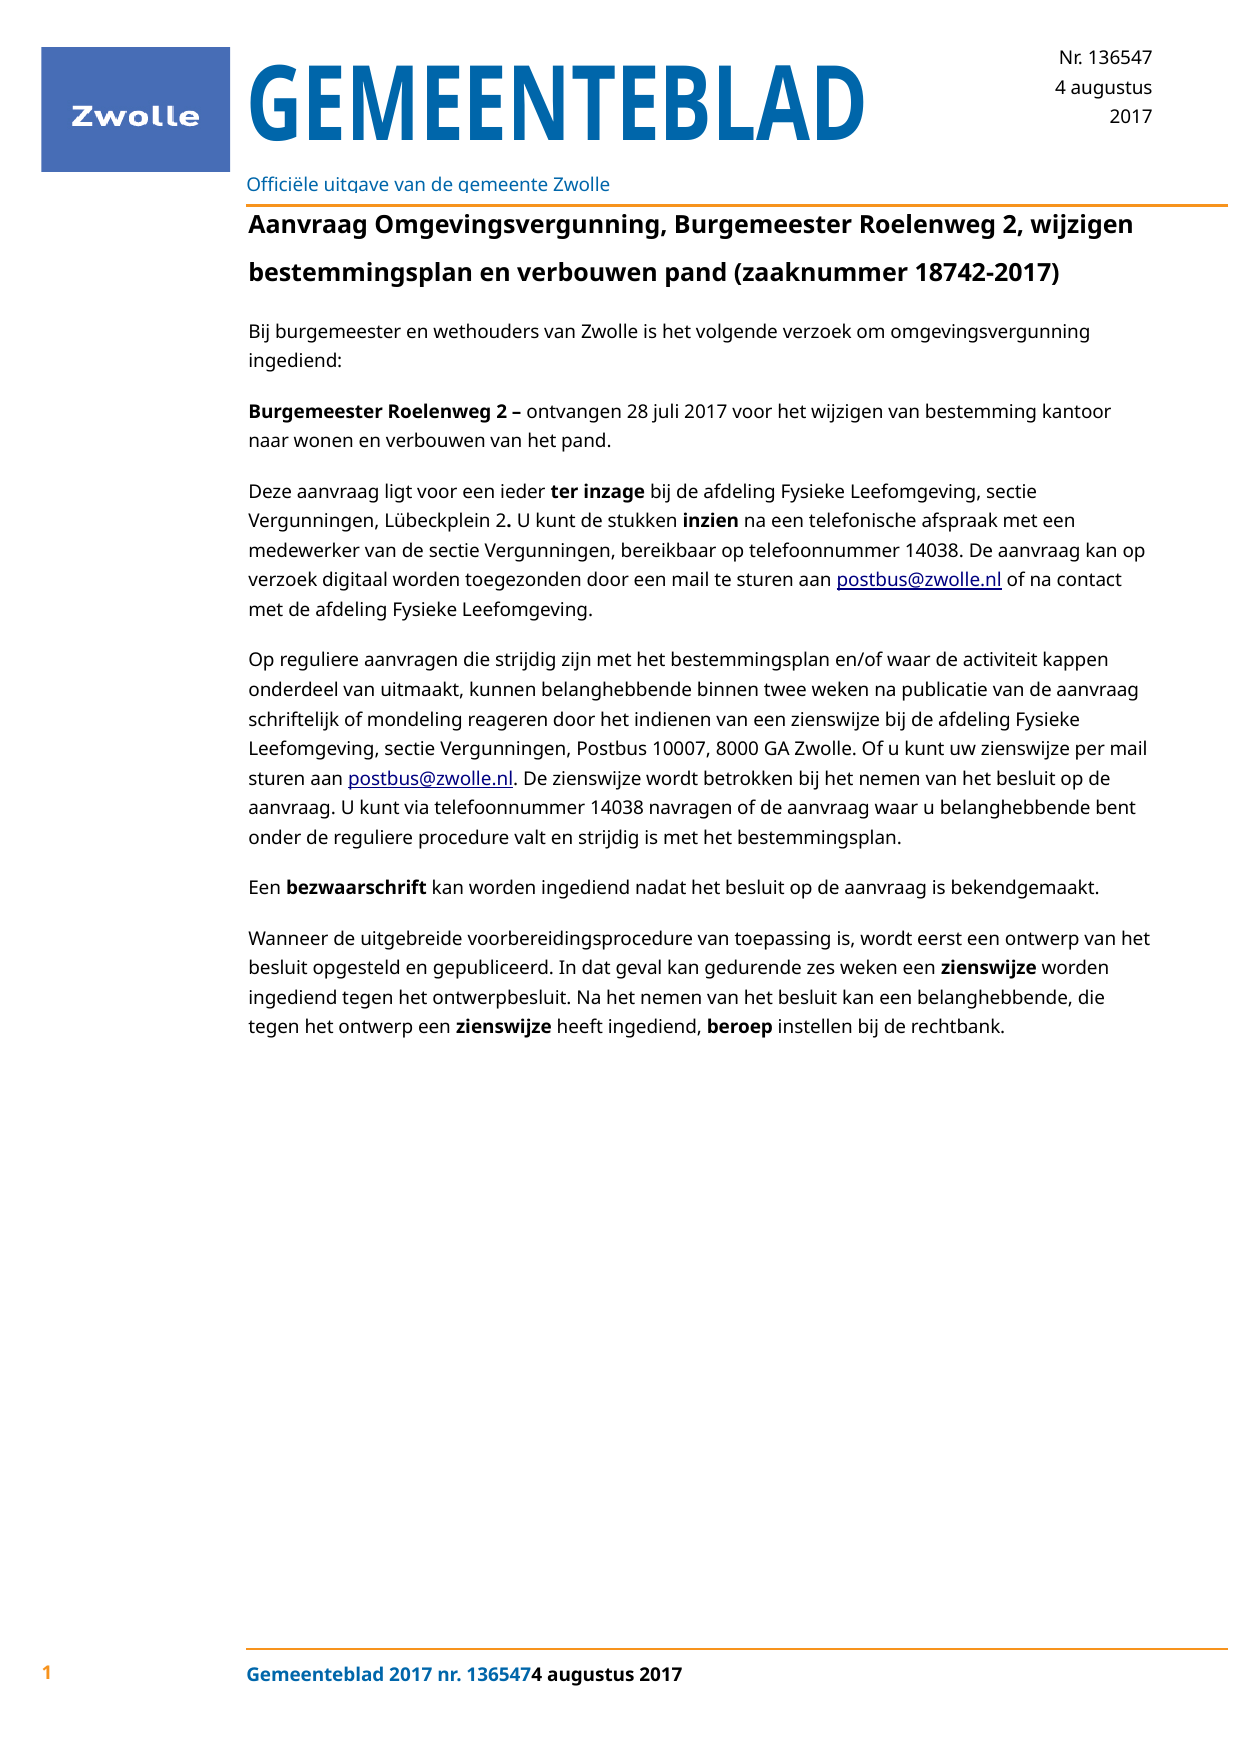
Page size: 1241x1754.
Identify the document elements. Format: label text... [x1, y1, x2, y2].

text Deze aanvraag ligt voor een ieder ter inzage bij de afdeling Fysieke Leefomgeving, sectie Vergunningen, Lübeckplein 2. U kunt de stukken inzien na een telefonische afspraak met een medewerker van de sectie Vergunningen, bereikbaar op telefoonnummer 14038. De aanvraag kan op verzoek digitaal worden toegezonden door een mail te sturen aan postbus@zwolle.nl of na contact met de afdeling Fysieke Leefomgeving. [248, 478, 1152, 622]
text Bij burgemeester en wethouders van Zwolle is het volgende verzoek om omgevingsvergunning ingediend: [248, 318, 1152, 373]
text Burgemeester Roelenweg 2 – ontvangen 28 juli 2017 voor het wijzigen van bestemming kantoor naar wonen en verbouwen van het pand. [248, 398, 1152, 453]
picture [41, 47, 231, 172]
text Op reguliere aanvragen die strijdig zijn met het bestemmingsplan en/of waar de activiteit kappen onderdeel van uitmaakt, kunnen belanghebbende binnen twee weken na publicatie van de aanvraag schriftelijk of mondeling reageren door het indienen van een zienswijze bij de afdeling Fysieke Leefomgeving, sectie Vergunningen, Postbus 10007, 8000 GA Zwolle. Of u kunt uw zienswijze per mail sturen aan postbus@zwolle.nl. De zienswijze wordt betrokken bij het nemen van het besluit op de aanvraag. U kunt via telefoonnummer 14038 navragen of de aanvraag waar u belanghebbende bent onder de reguliere procedure valt en strijdig is met het bestemmingsplan. [248, 647, 1152, 850]
text Aanvraag Omgevingsvergunning, Burgemeester Roelenweg 2, wijzigen bestemmingsplan en verbouwen pand (zaaknummer 18742-2017) [248, 207, 1152, 288]
text Wanneer de uitgebreide voorbereidingsprocedure van toepassing is, wordt eerst een ontwerp van het besluit opgesteld en gepubliceerd. In dat geval kan gedurende zes weken een zienswijze worden ingediend tegen het ontwerpbesluit. Na het nemen van het besluit kan een belanghebbende, die tegen het ontwerp een zienswijze heeft ingediend, beroep instellen bij de rechtbank. [248, 925, 1152, 1039]
text Een bezwaarschrift kan worden ingediend nadat het besluit op de aanvraag is bekendgemaakt. [248, 874, 1152, 900]
